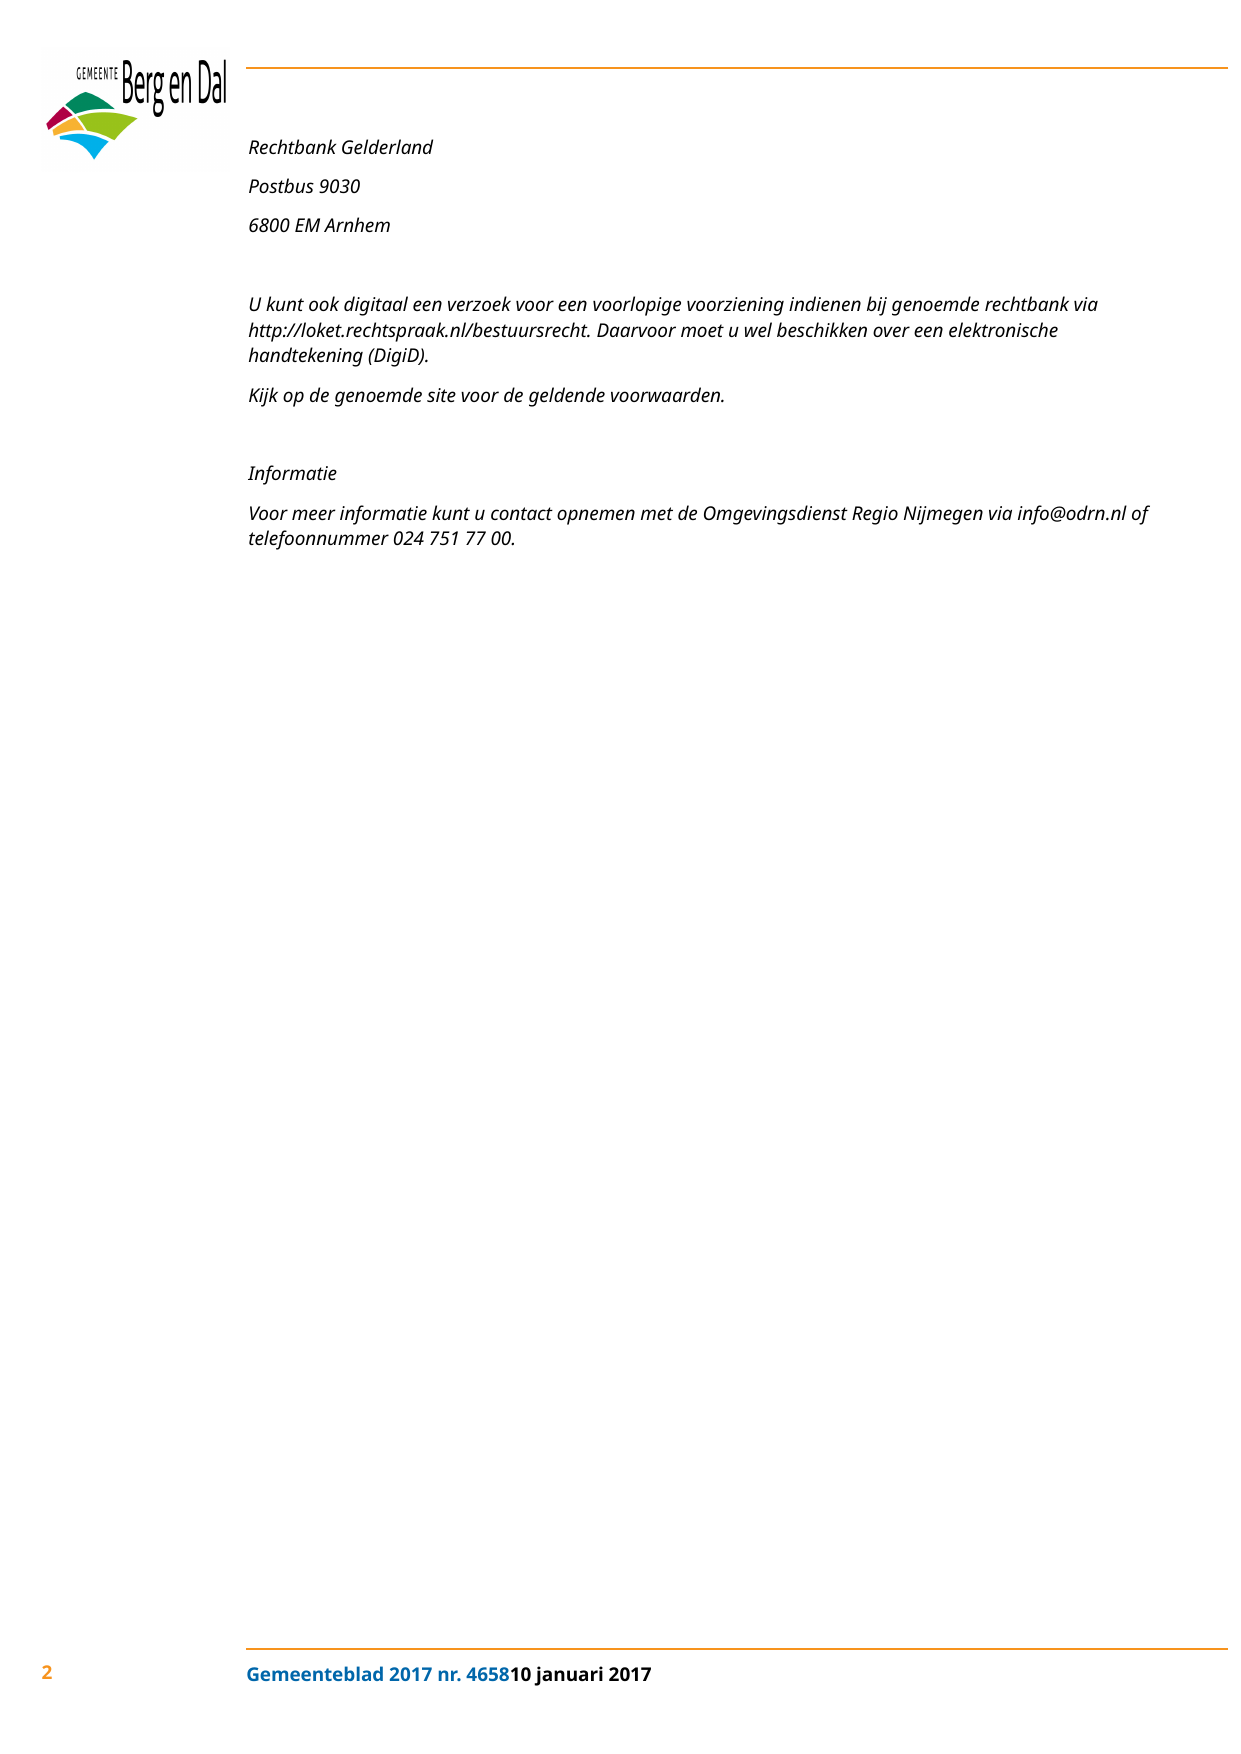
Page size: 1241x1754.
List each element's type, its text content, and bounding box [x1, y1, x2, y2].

text Informatie [248, 460, 1152, 486]
text Kijk op de genoemde site voor de geldende voorwaarden. [248, 382, 1152, 408]
text Rechtbank Gelderland [248, 134, 1152, 160]
text Voor meer informatie kunt u contact opnemen met de Omgevingsdienst Regio Nijmegen via info@odrn.nl of telefoonnummer 024 751 77 00. [248, 500, 1152, 551]
text U kunt ook digitaal een verzoek voor een voorlopige voorziening indienen bij genoemde rechtbank via http://loket.rechtspraak.nl/bestuursrecht. Daarvoor moet u wel beschikken over een elektronische handtekening (DigiD). [248, 291, 1152, 368]
text 6800 EM Arnhem [248, 213, 1152, 238]
picture [41, 47, 231, 172]
text Postbus 9030 [248, 173, 1152, 199]
